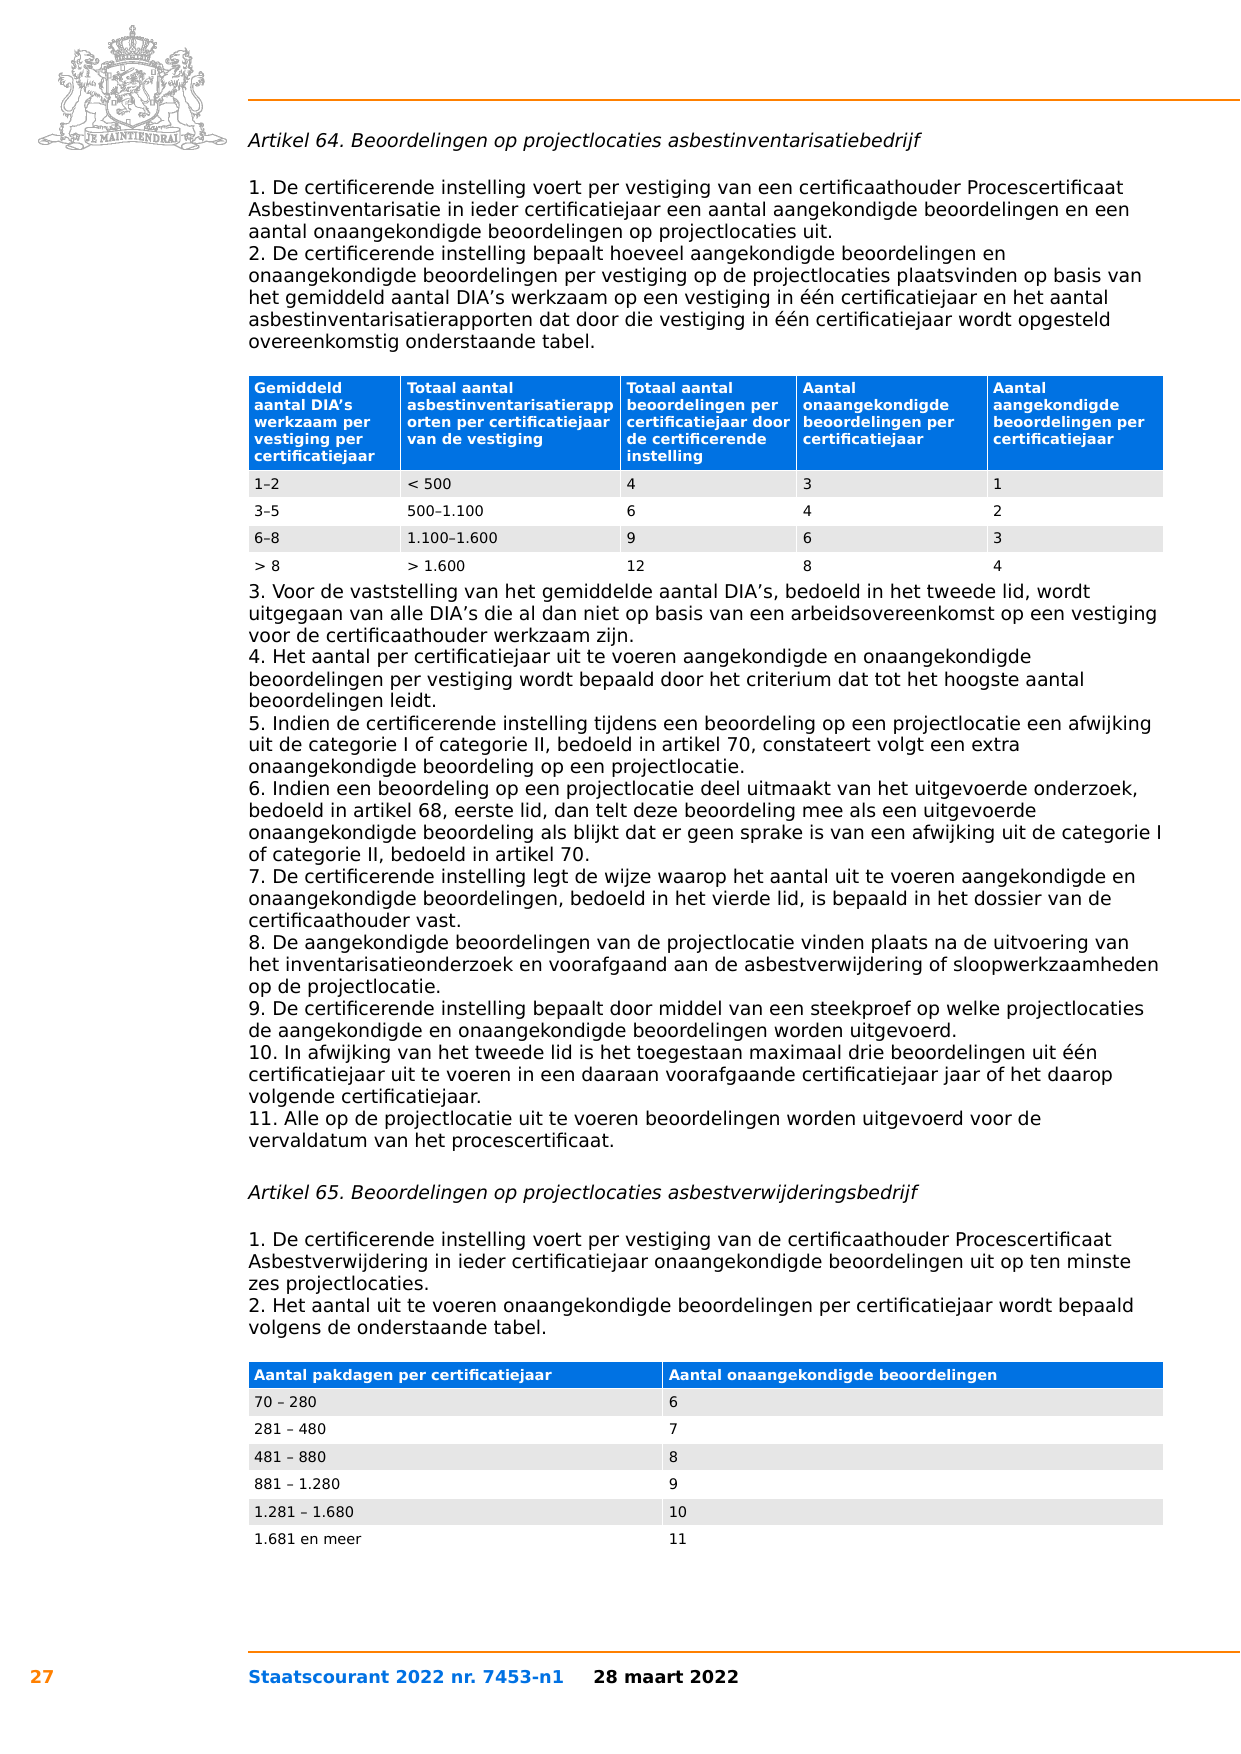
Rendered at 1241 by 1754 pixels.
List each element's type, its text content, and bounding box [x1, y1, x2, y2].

text 4. Het aantal per certificatiejaar uit te voeren aangekondigde en onaangekondigde beoordelingen per vestiging wordt bepaald door het criterium dat tot het hoogste aantal beoordelingen leidt. [248, 646, 1163, 712]
text 9. De certificerende instelling bepaalt door middel van een steekproef op welke projectlocaties de aangekondigde en onaangekondigde beoordelingen worden uitgevoerd. [248, 998, 1163, 1042]
table_cell 8 [797, 553, 987, 579]
table_cell 481 – 880 [249, 1444, 662, 1470]
text 8. De aangekondigde beoordelingen van de projectlocatie vinden plaats na de uitvoering van het inventarisatieonderzoek en voorafgaand aan de asbestverwijdering of sloopwerkzaamheden op de projectlocatie. [248, 932, 1163, 998]
table_cell 3–5 [249, 498, 400, 525]
table_cell 6 [797, 526, 987, 552]
text 5. Indien de certificerende instelling tijdens een beoordeling op een projectlocatie een afwijking uit de categorie I of categorie II, bedoeld in artikel 70, constateert volgt een extra onaangekondigde beoordeling op een projectlocatie. [248, 712, 1163, 778]
table_cell 9 [621, 526, 796, 552]
table_cell < 500 [401, 471, 620, 497]
table_cell 7 [663, 1417, 1163, 1443]
table_cell 4 [621, 471, 796, 497]
table_cell 6–8 [249, 526, 400, 552]
table_cell 1.100–1.600 [401, 526, 620, 552]
text 7. De certificerende instelling legt de wijze waarop het aantal uit te voeren aangekondigde en onaangekondigde beoordelingen, bedoeld in het vierde lid, is bepaald in het dossier van de certificaathouder vast. [248, 866, 1163, 932]
table_cell 1 [988, 471, 1163, 497]
table_header Aantal aangekondigde beoordelingen per certificatiejaar [988, 376, 1163, 470]
table_cell 8 [663, 1444, 1163, 1470]
text 1. De certificerende instelling voert per vestiging van een certificaathouder Procescertificaat Asbestinventarisatie in ieder certificatiejaar een aantal aangekondigde beoordelingen en een aantal onaangekondigde beoordelingen op projectlocaties uit. [248, 177, 1163, 243]
table_header Aantal onaangekondigde beoordelingen per certificatiejaar [797, 376, 987, 470]
table_cell 3 [797, 471, 987, 497]
table_cell 70 – 280 [249, 1389, 662, 1416]
table_cell 6 [621, 498, 796, 525]
table_cell 281 – 480 [249, 1417, 662, 1443]
table_cell 2 [988, 498, 1163, 525]
table_cell 500–1.100 [401, 498, 620, 525]
table_cell 3 [988, 526, 1163, 552]
table_cell 1.681 en meer [249, 1526, 662, 1552]
table_cell 4 [797, 498, 987, 525]
table_cell 881 – 1.280 [249, 1471, 662, 1498]
table_header Aantal onaangekondigde beoordelingen [663, 1362, 1163, 1388]
table_cell 12 [621, 553, 796, 579]
table_cell 1.281 – 1.680 [249, 1499, 662, 1525]
subtitle Artikel 64. Beoordelingen op projectlocaties asbestinventarisatiebedrijf [248, 130, 1163, 152]
table_cell 9 [663, 1471, 1163, 1498]
text 10. In afwijking van het tweede lid is het toegestaan maximaal drie beoordelingen uit één certificatiejaar uit te voeren in een daaraan voorafgaande certificatiejaar jaar of het daarop volgende certificatiejaar. [248, 1042, 1163, 1108]
table_cell 11 [663, 1526, 1163, 1552]
text 2. De certificerende instelling bepaalt hoeveel aangekondigde beoordelingen en onaangekondigde beoordelingen per vestiging op de projectlocaties plaatsvinden op basis van het gemiddeld aantal DIA’s werkzaam op een vestiging in één certificatiejaar en het aantal asbestinventarisatierapporten dat door die vestiging in één certificatiejaar wordt opgesteld overeenkomstig onderstaande tabel. [248, 243, 1163, 353]
text 1. De certificerende instelling voert per vestiging van de certificaathouder Procescertificaat Asbestverwijdering in ieder certificatiejaar onaangekondigde beoordelingen uit op ten minste zes projectlocaties. [248, 1229, 1163, 1295]
picture [38, 25, 227, 150]
table_cell > 1.600 [401, 553, 620, 579]
subtitle Artikel 65. Beoordelingen op projectlocaties asbestverwijderingsbedrijf [248, 1182, 1163, 1204]
table_header Aantal pakdagen per certificatiejaar [249, 1362, 662, 1388]
table_cell 10 [663, 1499, 1163, 1525]
table_header Totaal aantal asbestinventarisatierapporten per certificatiejaar van de vestiging [401, 376, 620, 470]
table_cell 4 [988, 553, 1163, 579]
table_header Totaal aantal beoordelingen per certificatiejaar door de certificerende instelling [621, 376, 796, 470]
text 6. Indien een beoordeling op een projectlocatie deel uitmaakt van het uitgevoerde onderzoek, bedoeld in artikel 68, eerste lid, dan telt deze beoordeling mee als een uitgevoerde onaangekondigde beoordeling als blijkt dat er geen sprake is van een afwijking uit de categorie I of categorie II, bedoeld in artikel 70. [248, 778, 1163, 866]
table_cell 1–2 [249, 471, 400, 497]
text 2. Het aantal uit te voeren onaangekondigde beoordelingen per certificatiejaar wordt bepaald volgens de onderstaande tabel. [248, 1295, 1163, 1339]
table_cell > 8 [249, 553, 400, 579]
text 3. Voor de vaststelling van het gemiddelde aantal DIA’s, bedoeld in het tweede lid, wordt uitgegaan van alle DIA’s die al dan niet op basis van een arbeidsovereenkomst op een vestiging voor de certificaathouder werkzaam zijn. [248, 581, 1163, 646]
table_header Gemiddeld aantal DIA’s werkzaam per vestiging per certificatiejaar [249, 376, 400, 470]
text 11. Alle op de projectlocatie uit te voeren beoordelingen worden uitgevoerd voor de vervaldatum van het procescertificaat. [248, 1108, 1163, 1152]
table_cell 6 [663, 1389, 1163, 1416]
